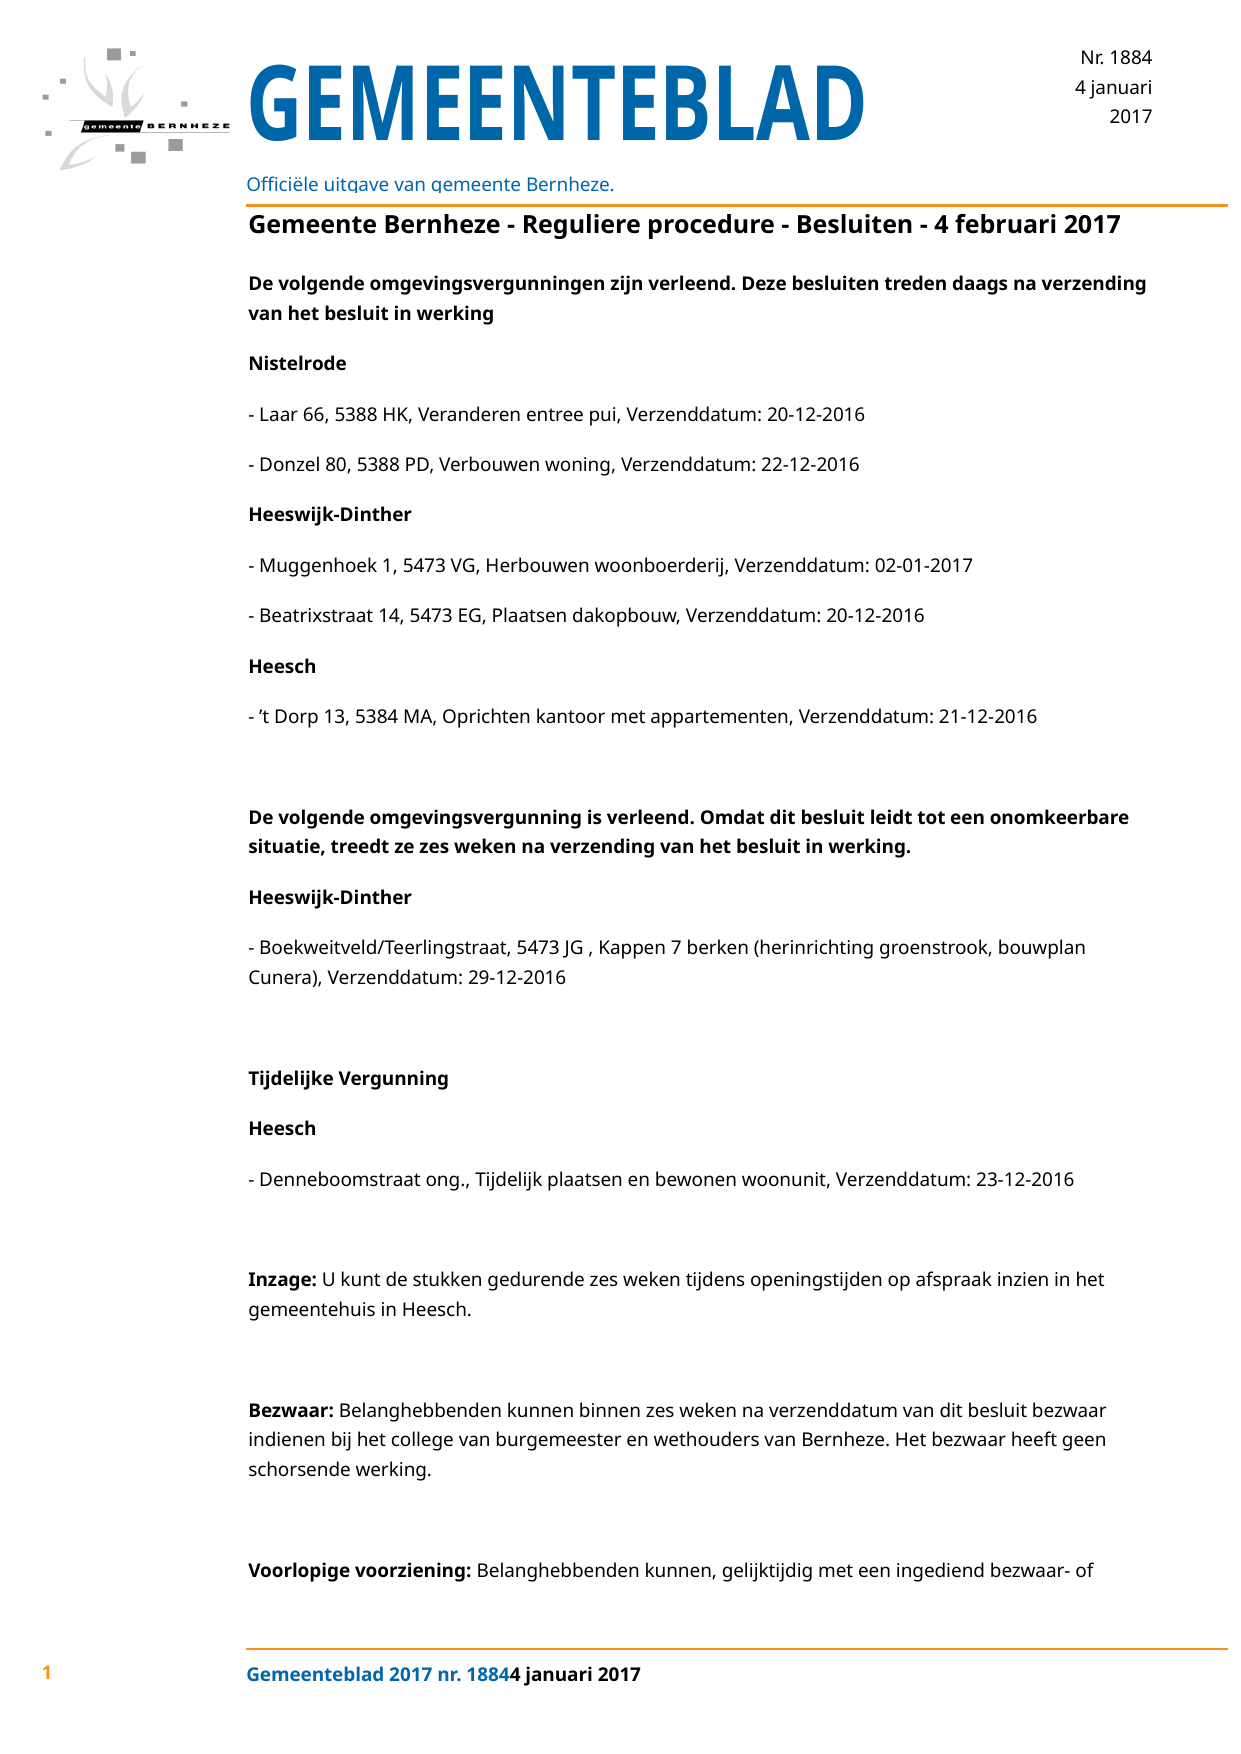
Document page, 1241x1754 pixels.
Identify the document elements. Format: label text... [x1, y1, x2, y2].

text - Laar 66, 5388 HK, Veranderen entree pui, Verzenddatum: 20-12-2016 [248, 401, 1152, 426]
text De volgende omgevingsvergunningen zijn verleend. Deze besluiten treden daags na verzending van het besluit in werking [248, 270, 1152, 326]
text - Muggenhoek 1, 5473 VG, Herbouwen woonboerderij, Verzenddatum: 02-01-2017 [248, 552, 1152, 578]
text Gemeente Bernheze - Reguliere procedure - Besluiten - 4 februari 2017 [248, 207, 1152, 241]
text Heesch [248, 653, 1152, 678]
text - ’t Dorp 13, 5384 MA, Oprichten kantoor met appartementen, Verzenddatum: 21-12-2016 [248, 703, 1152, 729]
text Nistelrode [248, 350, 1152, 376]
text Tijdelijke Vergunning [248, 1065, 1152, 1091]
text Inzage: U kunt de stukken gedurende zes weken tijdens openingstijden op afspraak inzien in het gemeentehuis in Heesch. [248, 1267, 1152, 1322]
text Heeswijk-Dinther [248, 884, 1152, 910]
text De volgende omgevingsvergunning is verleend. Omdat dit besluit leidt tot een onomkeerbare situatie, treedt ze zes weken na verzending van het besluit in werking. [248, 804, 1152, 859]
text Bezwaar: Belanghebbenden kunnen binnen zes weken na verzenddatum van dit besluit bezwaar indienen bij het college van burgemeester en wethouders van Bernheze. Het bezwaar heeft geen schorsende werking. [248, 1397, 1152, 1482]
text - Donzel 80, 5388 PD, Verbouwen woning, Verzenddatum: 22-12-2016 [248, 451, 1152, 477]
text Heesch [248, 1115, 1152, 1141]
text - Boekweitveld/Teerlingstraat, 5473 JG , Kappen 7 berken (herinrichting groenstrook, bouwplan Cunera), Verzenddatum: 29-12-2016 [248, 934, 1152, 990]
text - Beatrixstraat 14, 5473 EG, Plaatsen dakopbouw, Verzenddatum: 20-12-2016 [248, 602, 1152, 628]
picture [41, 47, 231, 172]
text Heeswijk-Dinther [248, 502, 1152, 527]
text Voorlopige voorziening: Belanghebbenden kunnen, gelijktijdig met een ingediend bezwaar- of [248, 1557, 1152, 1583]
text - Denneboomstraat ong., Tijdelijk plaatsen en bewonen woonunit, Verzenddatum: 23-12-2016 [248, 1166, 1152, 1191]
